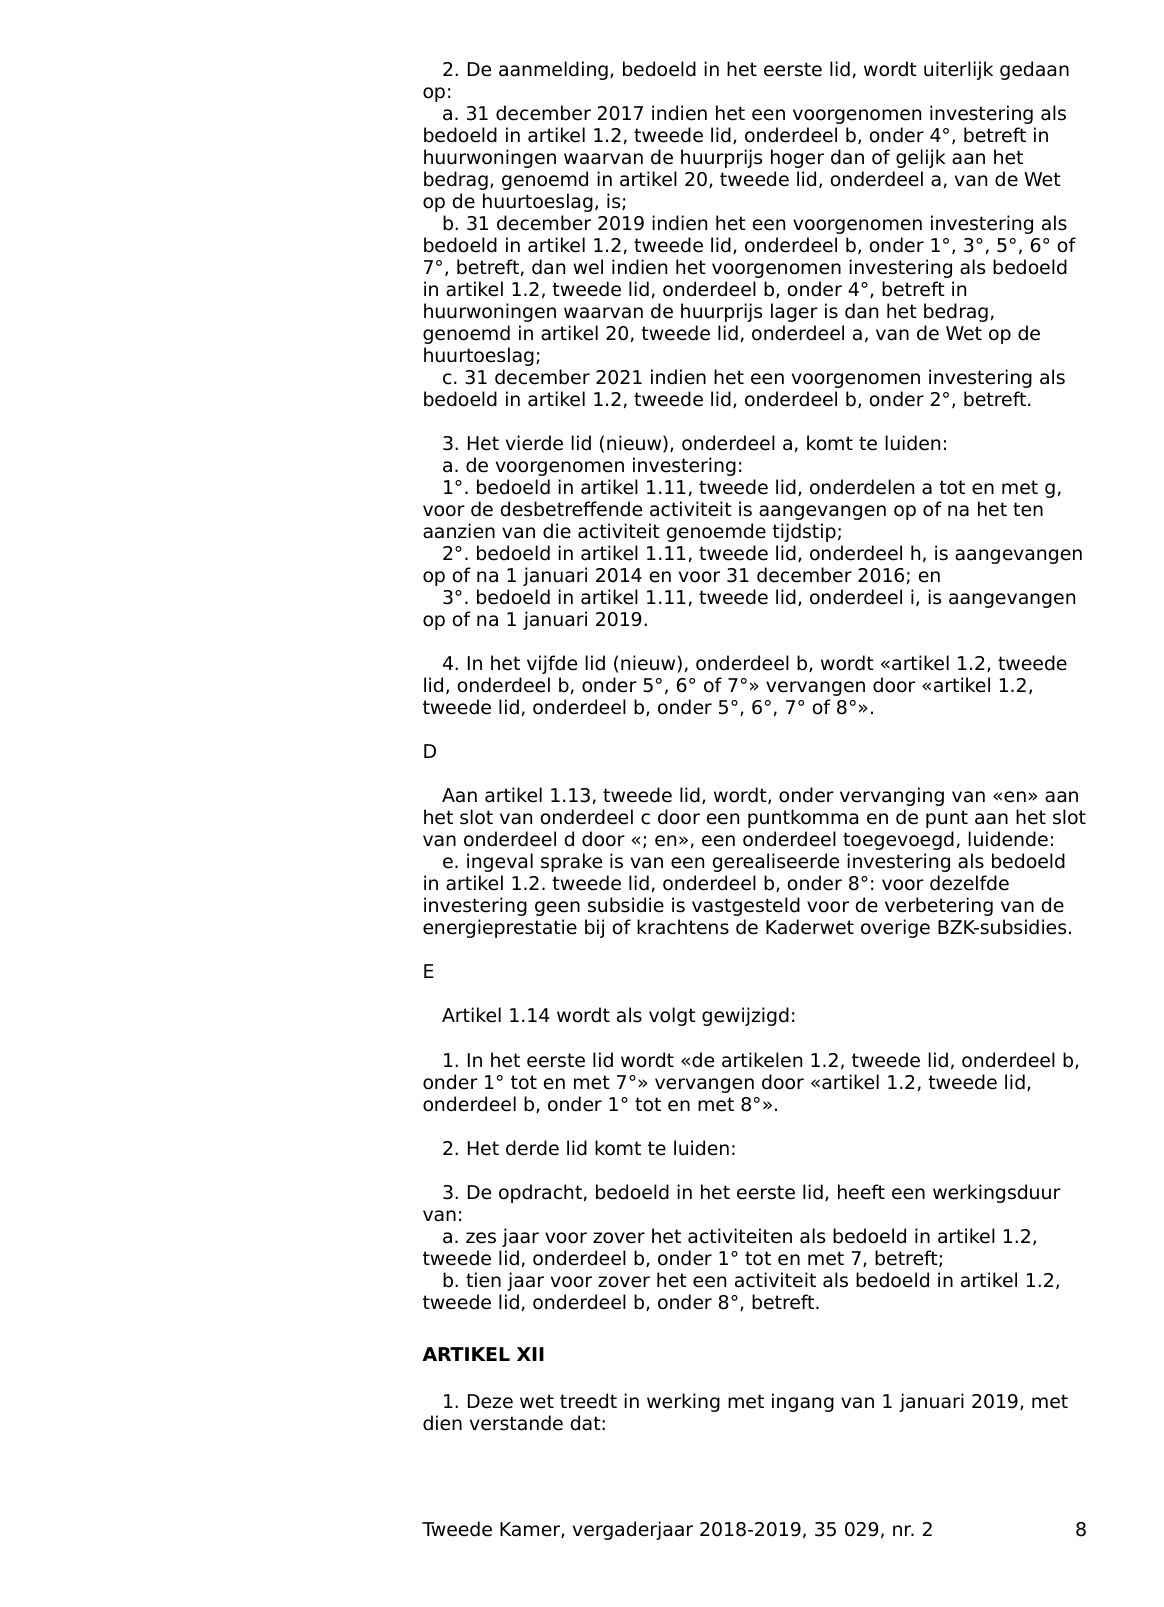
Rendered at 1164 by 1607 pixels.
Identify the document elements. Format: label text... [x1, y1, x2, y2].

text 3. Het vierde lid (nieuw), onderdeel a, komt te luiden: [422, 433, 1087, 455]
text 4. In het vijfde lid (nieuw), onderdeel b, wordt «artikel 1.2, tweede lid, onderdeel b, onder 5°, 6° of 7°» vervangen door «artikel 1.2, tweede lid, onderdeel b, onder 5°, 6°, 7° of 8°». [422, 653, 1087, 719]
text E [422, 961, 1087, 983]
text a. zes jaar voor zover het activiteiten als bedoeld in artikel 1.2, tweede lid, onderdeel b, onder 1° tot en met 7, betreft; [422, 1226, 1087, 1270]
text 1°. bedoeld in artikel 1.11, tweede lid, onderdelen a tot en met g, voor de desbetreffende activiteit is aangevangen op of na het ten aanzien van die activiteit genoemde tijdstip; [422, 477, 1087, 543]
text 2. De aanmelding, bedoeld in het eerste lid, wordt uiterlijk gedaan op: [422, 59, 1087, 103]
text 1. Deze wet treedt in werking met ingang van 1 januari 2019, met dien verstande dat: [422, 1391, 1087, 1435]
text 1. In het eerste lid wordt «de artikelen 1.2, tweede lid, onderdeel b, onder 1° tot en met 7°» vervangen door «artikel 1.2, tweede lid, onderdeel b, onder 1° tot en met 8°». [422, 1049, 1087, 1116]
text 3. De opdracht, bedoeld in het eerste lid, heeft een werkingsduur van: [422, 1182, 1087, 1226]
text D [422, 741, 1087, 763]
text b. tien jaar voor zover het een activiteit als bedoeld in artikel 1.2, tweede lid, onderdeel b, onder 8°, betreft. [422, 1270, 1087, 1314]
text c. 31 december 2021 indien het een voorgenomen investering als bedoeld in artikel 1.2, tweede lid, onderdeel b, onder 2°, betreft. [422, 367, 1087, 411]
text Artikel 1.14 wordt als volgt gewijzigd: [422, 1005, 1087, 1027]
text e. ingeval sprake is van een gerealiseerde investering als bedoeld in artikel 1.2. tweede lid, onderdeel b, onder 8°: voor dezelfde investering geen subsidie is vastgesteld voor de verbetering van de energieprestatie bij of krachtens de Kaderwet overige BZK-subsidies. [422, 851, 1087, 939]
text Aan artikel 1.13, tweede lid, wordt, onder vervanging van «en» aan het slot van onderdeel c door een puntkomma en de punt aan het slot van onderdeel d door «; en», een onderdeel toegevoegd, luidende: [422, 785, 1087, 851]
text 3°. bedoeld in artikel 1.11, tweede lid, onderdeel i, is aangevangen op of na 1 januari 2019. [422, 587, 1087, 631]
text 2. Het derde lid komt te luiden: [422, 1138, 1087, 1160]
text b. 31 december 2019 indien het een voorgenomen investering als bedoeld in artikel 1.2, tweede lid, onderdeel b, onder 1°, 3°, 5°, 6° of 7°, betreft, dan wel indien het voorgenomen investering als bedoeld in artikel 1.2, tweede lid, onderdeel b, onder 4°, betreft in huurwoningen waarvan de huurprijs lager is dan het bedrag, genoemd in artikel 20, tweede lid, onderdeel a, van de Wet op de huurtoeslag; [422, 213, 1087, 367]
subtitle ARTIKEL XII [422, 1344, 1087, 1366]
text a. 31 december 2017 indien het een voorgenomen investering als bedoeld in artikel 1.2, tweede lid, onderdeel b, onder 4°, betreft in huurwoningen waarvan de huurprijs hoger dan of gelijk aan het bedrag, genoemd in artikel 20, tweede lid, onderdeel a, van de Wet op de huurtoeslag, is; [422, 103, 1087, 213]
text a. de voorgenomen investering: [422, 455, 1087, 477]
text 2°. bedoeld in artikel 1.11, tweede lid, onderdeel h, is aangevangen op of na 1 januari 2014 en voor 31 december 2016; en [422, 543, 1087, 587]
